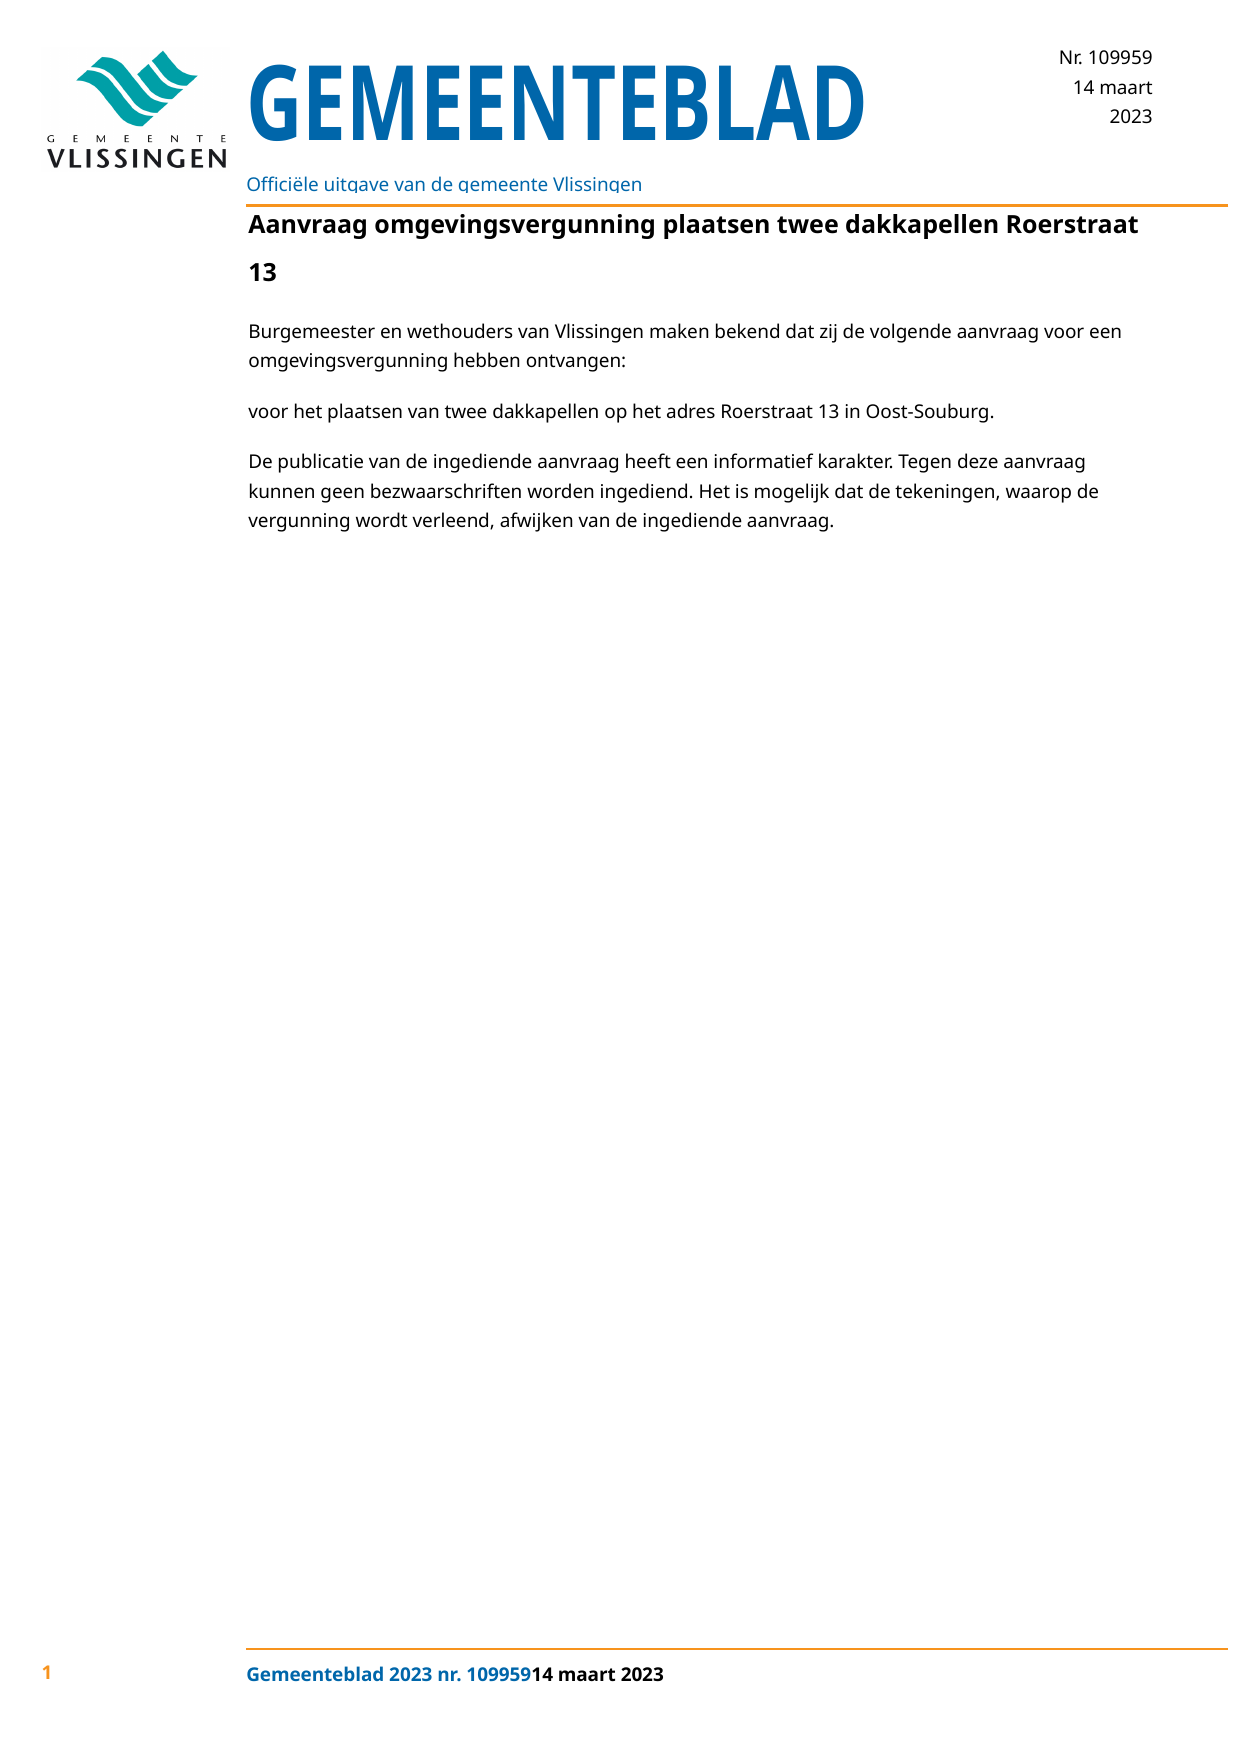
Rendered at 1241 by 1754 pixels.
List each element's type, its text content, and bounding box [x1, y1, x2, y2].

text De publicatie van de ingediende aanvraag heeft een informatief karakter. Tegen deze aanvraag kunnen geen bezwaarschriften worden ingediend. Het is mogelijk dat de tekeningen, waarop de vergunning wordt verleend, afwijken van de ingediende aanvraag. [248, 448, 1152, 533]
text Burgemeester en wethouders van Vlissingen maken bekend dat zij de volgende aanvraag voor een omgevingsvergunning hebben ontvangen: [248, 318, 1152, 373]
text voor het plaatsen van twee dakkapellen op het adres Roerstraat 13 in Oost-Souburg. [248, 398, 1152, 424]
picture [41, 47, 231, 172]
text Aanvraag omgevingsvergunning plaatsen twee dakkapellen Roerstraat 13 [248, 207, 1152, 288]
